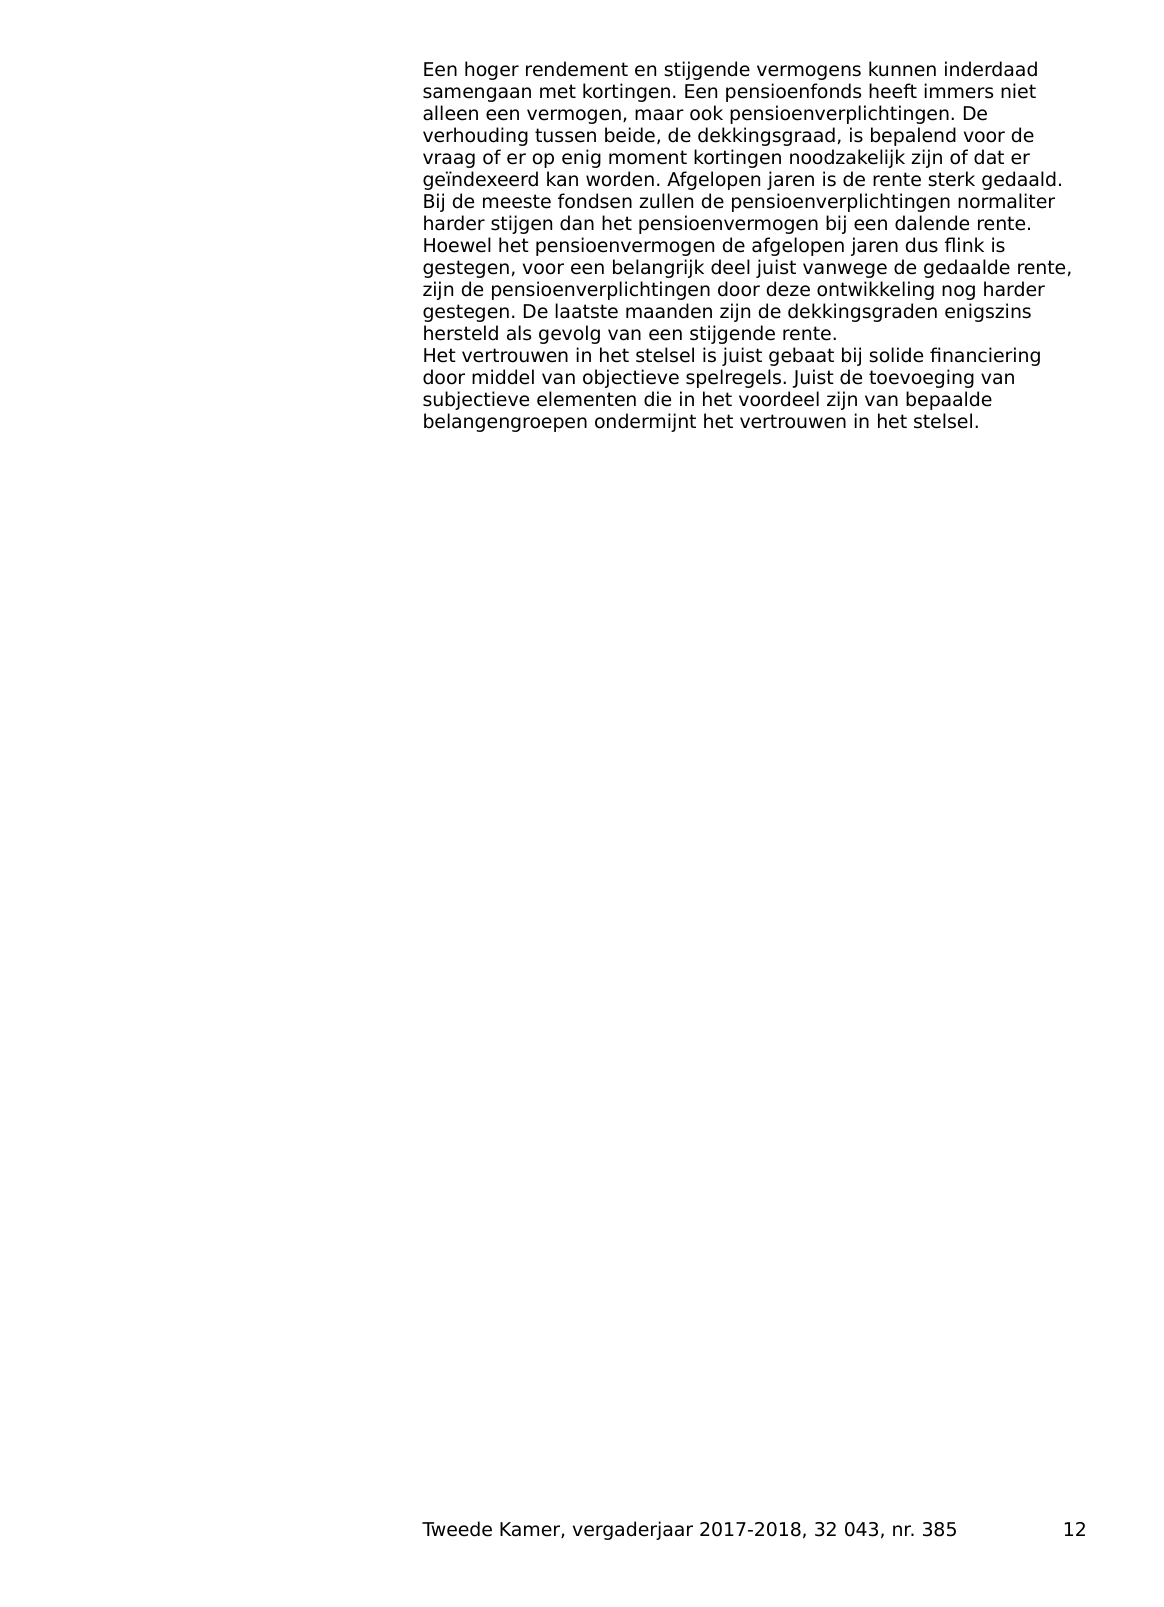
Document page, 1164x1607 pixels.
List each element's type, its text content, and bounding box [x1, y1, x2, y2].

text Een hoger rendement en stijgende vermogens kunnen inderdaad samengaan met kortingen. Een pensioenfonds heeft immers niet alleen een vermogen, maar ook pensioenverplichtingen. De verhouding tussen beide, de dekkingsgraad, is bepalend voor de vraag of er op enig moment kortingen noodzakelijk zijn of dat er geïndexeerd kan worden. Afgelopen jaren is de rente sterk gedaald. Bij de meeste fondsen zullen de pensioenverplichtingen normaliter harder stijgen dan het pensioenvermogen bij een dalende rente. Hoewel het pensioenvermogen de afgelopen jaren dus flink is gestegen, voor een belangrijk deel juist vanwege de gedaalde rente, zijn de pensioenverplichtingen door deze ontwikkeling nog harder gestegen. De laatste maanden zijn de dekkingsgraden enigszins hersteld als gevolg van een stijgende rente. [422, 59, 1087, 345]
text Het vertrouwen in het stelsel is juist gebaat bij solide financiering door middel van objectieve spelregels. Juist de toevoeging van subjectieve elementen die in het voordeel zijn van bepaalde belangengroepen ondermijnt het vertrouwen in het stelsel. [422, 345, 1087, 433]
